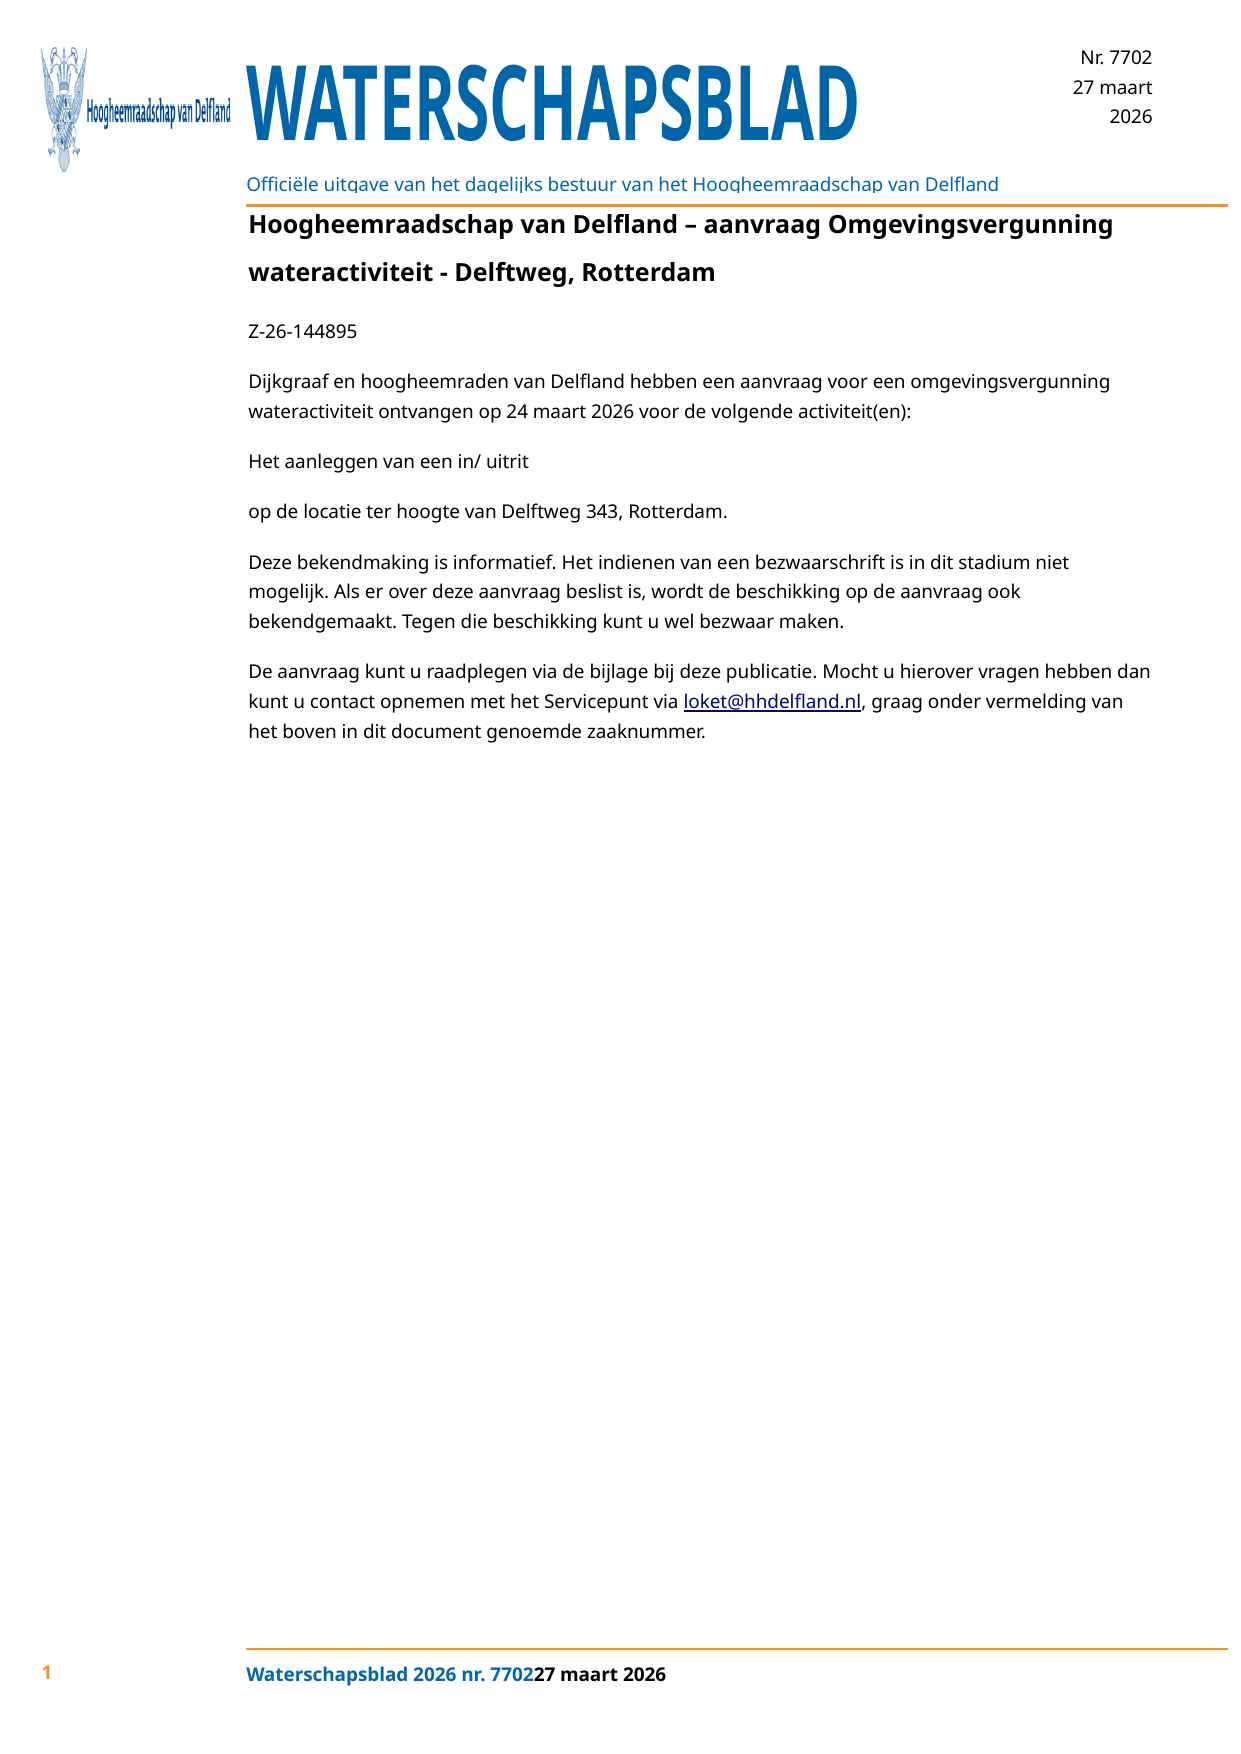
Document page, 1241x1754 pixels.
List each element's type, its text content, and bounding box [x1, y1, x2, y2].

text Dijkgraaf en hoogheemraden van Delfland hebben een aanvraag voor een omgevingsvergunning wateractiviteit ontvangen op 24 maart 2026 voor de volgende activiteit(en): [248, 368, 1152, 424]
text op de locatie ter hoogte van Delftweg 343, Rotterdam. [248, 499, 1152, 524]
text De aanvraag kunt u raadplegen via de bijlage bij deze publicatie. Mocht u hierover vragen hebben dan kunt u contact opnemen met het Servicepunt via loket@hhdelfland.nl, graag onder vermelding van het boven in dit document genoemde zaaknummer. [248, 659, 1152, 744]
text Z-26-144895 [248, 318, 1152, 344]
picture [41, 47, 231, 172]
text Deze bekendmaking is informatief. Het indienen van een bezwaarschrift is in dit stadium niet mogelijk. Als er over deze aanvraag beslist is, wordt de beschikking op de aanvraag ook bekendgemaakt. Tegen die beschikking kunt u wel bezwaar maken. [248, 549, 1152, 634]
text Hoogheemraadschap van Delfland – aanvraag Omgevingsvergunning wateractiviteit - Delftweg, Rotterdam [248, 207, 1152, 288]
text Het aanleggen van een in/ uitrit [248, 448, 1152, 474]
